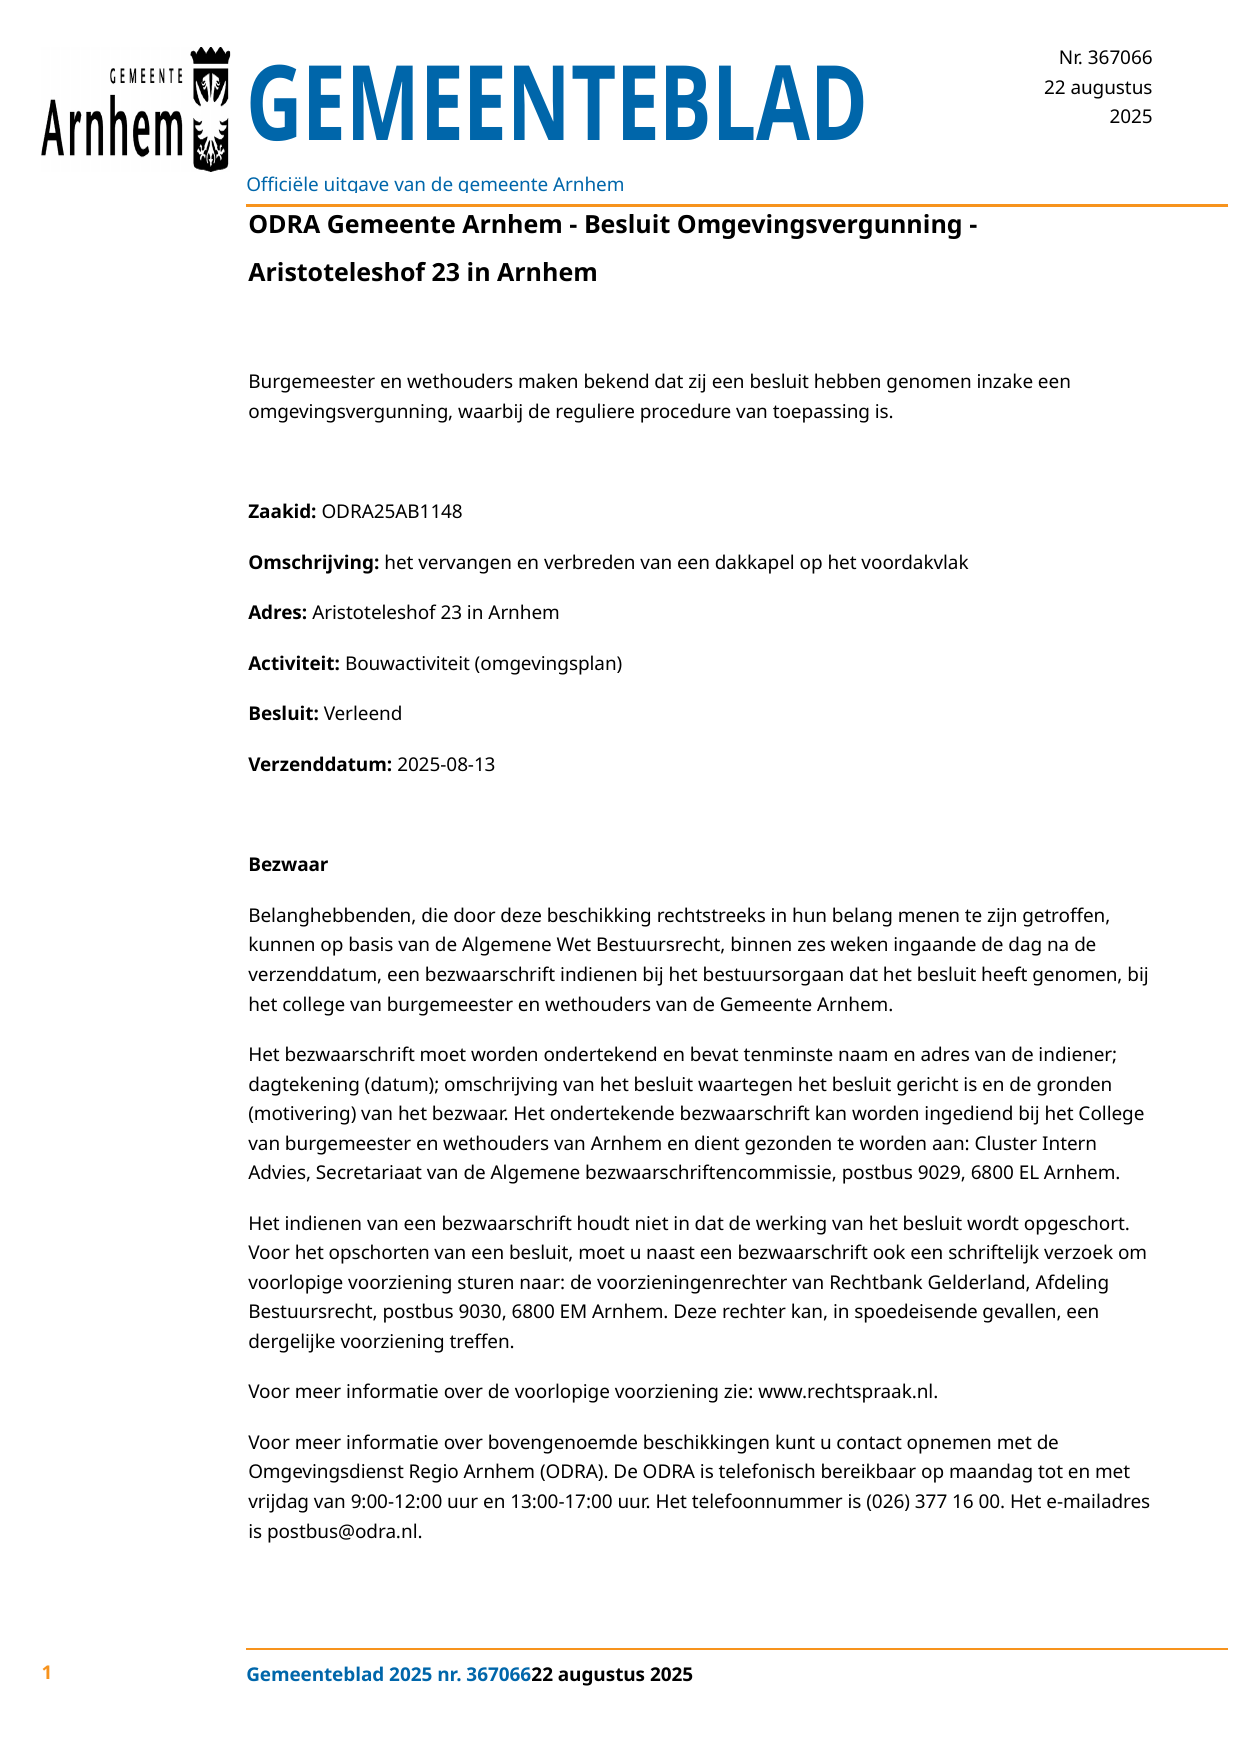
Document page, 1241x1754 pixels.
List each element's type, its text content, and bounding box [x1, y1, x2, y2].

text Burgemeester en wethouders maken bekend dat zij een besluit hebben genomen inzake een omgevingsvergunning, waarbij de reguliere procedure van toepassing is. [248, 368, 1152, 424]
text Zaakid: ODRA25AB1148 [248, 499, 1152, 524]
text ODRA Gemeente Arnhem - Besluit Omgevingsvergunning - Aristoteleshof 23 in Arnhem [248, 207, 1152, 288]
picture [41, 47, 231, 172]
text Belanghebbenden, die door deze beschikking rechtstreeks in hun belang menen te zijn getroffen, kunnen op basis van de Algemene Wet Bestuursrecht, binnen zes weken ingaande de dag na de verzenddatum, een bezwaarschrift indienen bij het bestuursorgaan dat het besluit heeft genomen, bij het college van burgemeester en wethouders van de Gemeente Arnhem. [248, 902, 1152, 1017]
text Verzenddatum: 2025-08-13 [248, 751, 1152, 777]
text Voor meer informatie over bovengenoemde beschikkingen kunt u contact opnemen met de Omgevingsdienst Regio Arnhem (ODRA). De ODRA is telefonisch bereikbaar op maandag tot en met vrijdag van 9:00-12:00 uur en 13:00-17:00 uur. Het telefoonnummer is (026) 377 16 00. Het e-mailadres is postbus@odra.nl. [248, 1429, 1152, 1544]
text Activiteit: Bouwactiviteit (omgevingsplan) [248, 650, 1152, 676]
text Voor meer informatie over de voorlopige voorziening zie: www.rechtspraak.nl. [248, 1379, 1152, 1404]
text Adres: Aristoteleshof 23 in Arnhem [248, 599, 1152, 625]
text Het indienen van een bezwaarschrift houdt niet in dat de werking van het besluit wordt opgeschort. Voor het opschorten van een besluit, moet u naast een bezwaarschrift ook een schriftelijk verzoek om voorlopige voorziening sturen naar: de voorzieningenrechter van Rechtbank Gelderland, Afdeling Bestuursrecht, postbus 9030, 6800 EM Arnhem. Deze rechter kan, in spoedeisende gevallen, een dergelijke voorziening treffen. [248, 1210, 1152, 1354]
text Besluit: Verleend [248, 700, 1152, 726]
text Omschrijving: het vervangen en verbreden van een dakkapel op het voordakvlak [248, 549, 1152, 575]
text Het bezwaarschrift moet worden ondertekend en bevat tenminste naam en adres van de indiener; dagtekening (datum); omschrijving van het besluit waartegen het besluit gericht is en de gronden (motivering) van het bezwaar. Het ondertekende bezwaarschrift kan worden ingediend bij het College van burgemeester en wethouders van Arnhem en dient gezonden te worden aan: Cluster Intern Advies, Secretariaat van de Algemene bezwaarschriftencommissie, postbus 9029, 6800 EL Arnhem. [248, 1041, 1152, 1185]
text Bezwaar [248, 852, 1152, 877]
